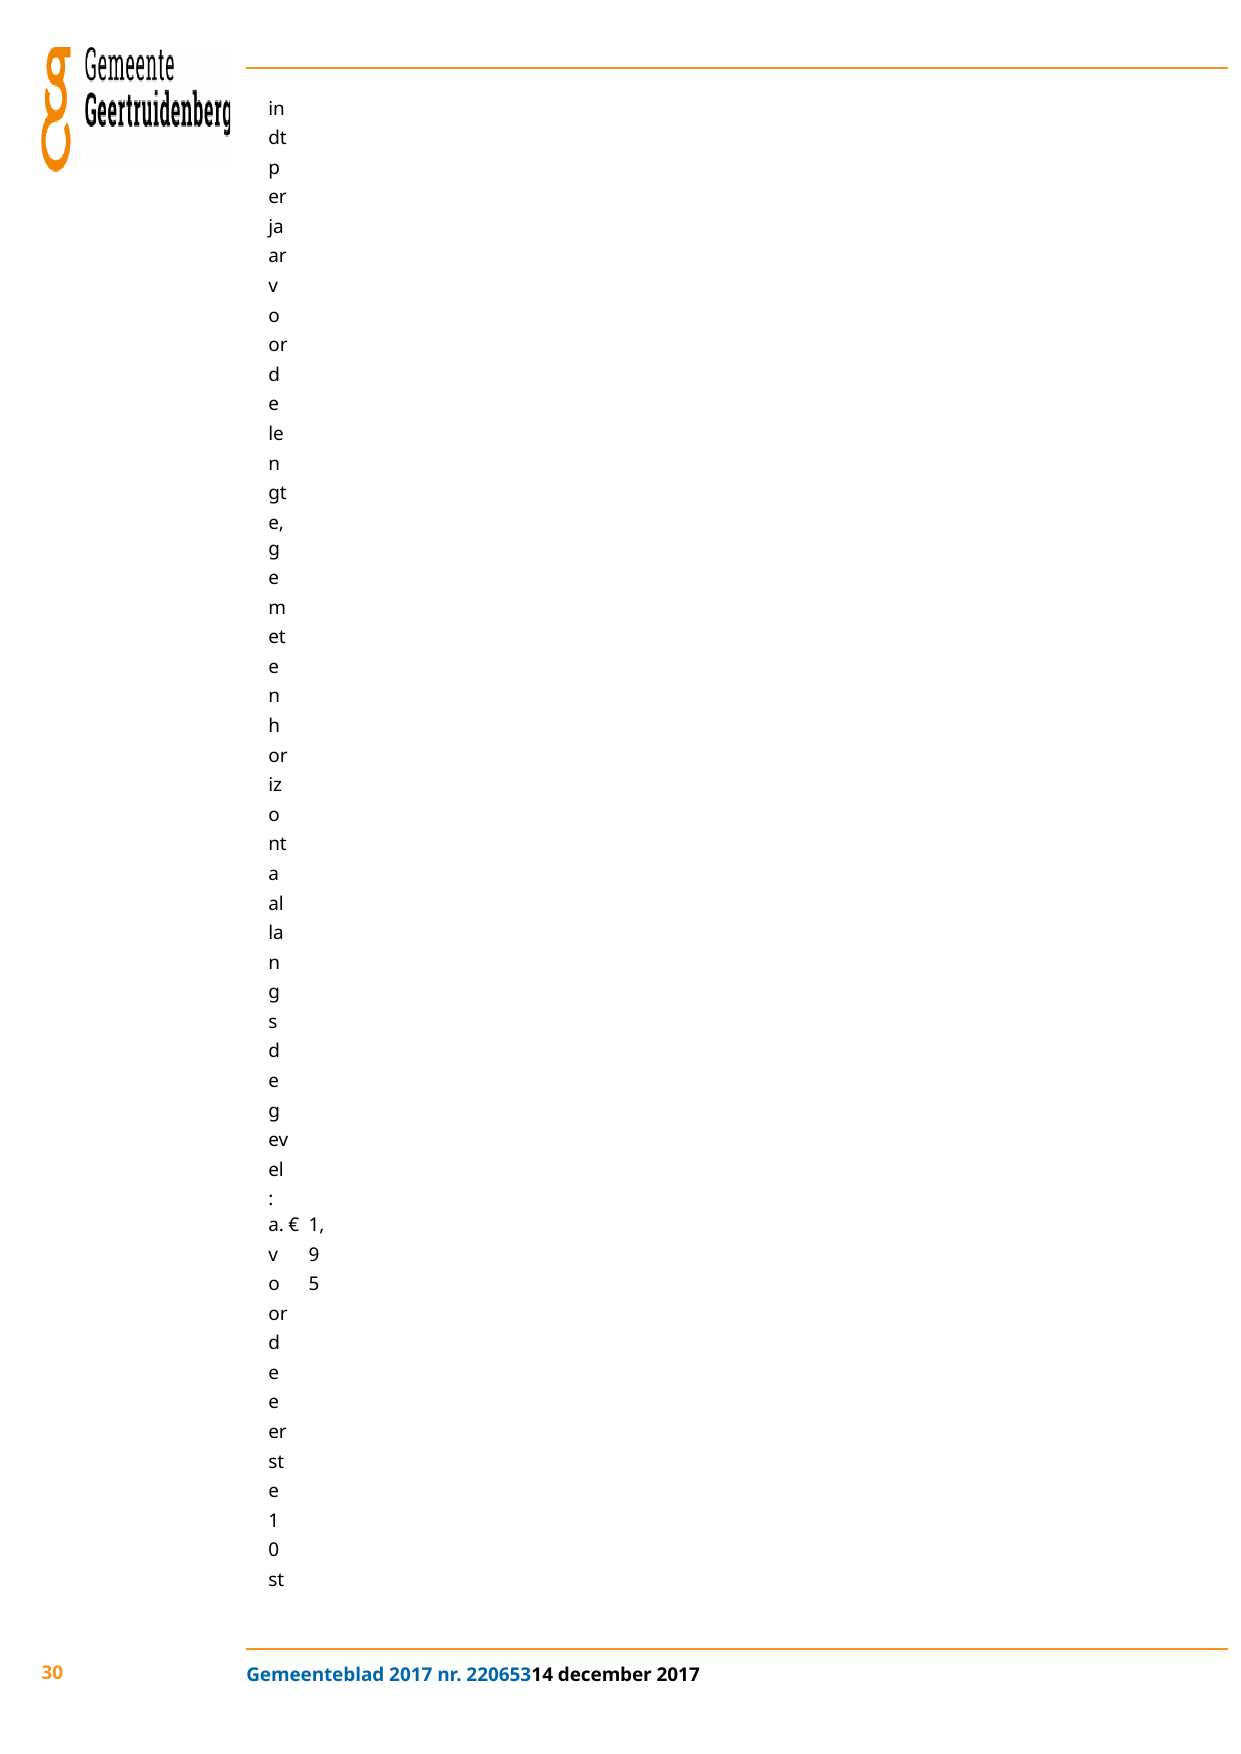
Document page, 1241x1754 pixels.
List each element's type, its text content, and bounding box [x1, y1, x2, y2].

table_cell [248, 535, 268, 1211]
table_cell gemeten horizontaal langs de gevel: [268, 535, 288, 1211]
table_cell € [288, 1211, 308, 1592]
table_cell a. voor de eerste 10 st [268, 1211, 288, 1592]
table_cell indt per jaar voor de lengte, [268, 95, 288, 535]
table_cell [288, 95, 308, 535]
table_cell [248, 1211, 268, 1592]
table_cell 1,95 [308, 1211, 328, 1592]
table_cell [308, 535, 328, 1211]
picture [41, 47, 231, 172]
table_cell [308, 95, 328, 535]
table_cell [288, 535, 308, 1211]
table_cell [248, 95, 268, 535]
